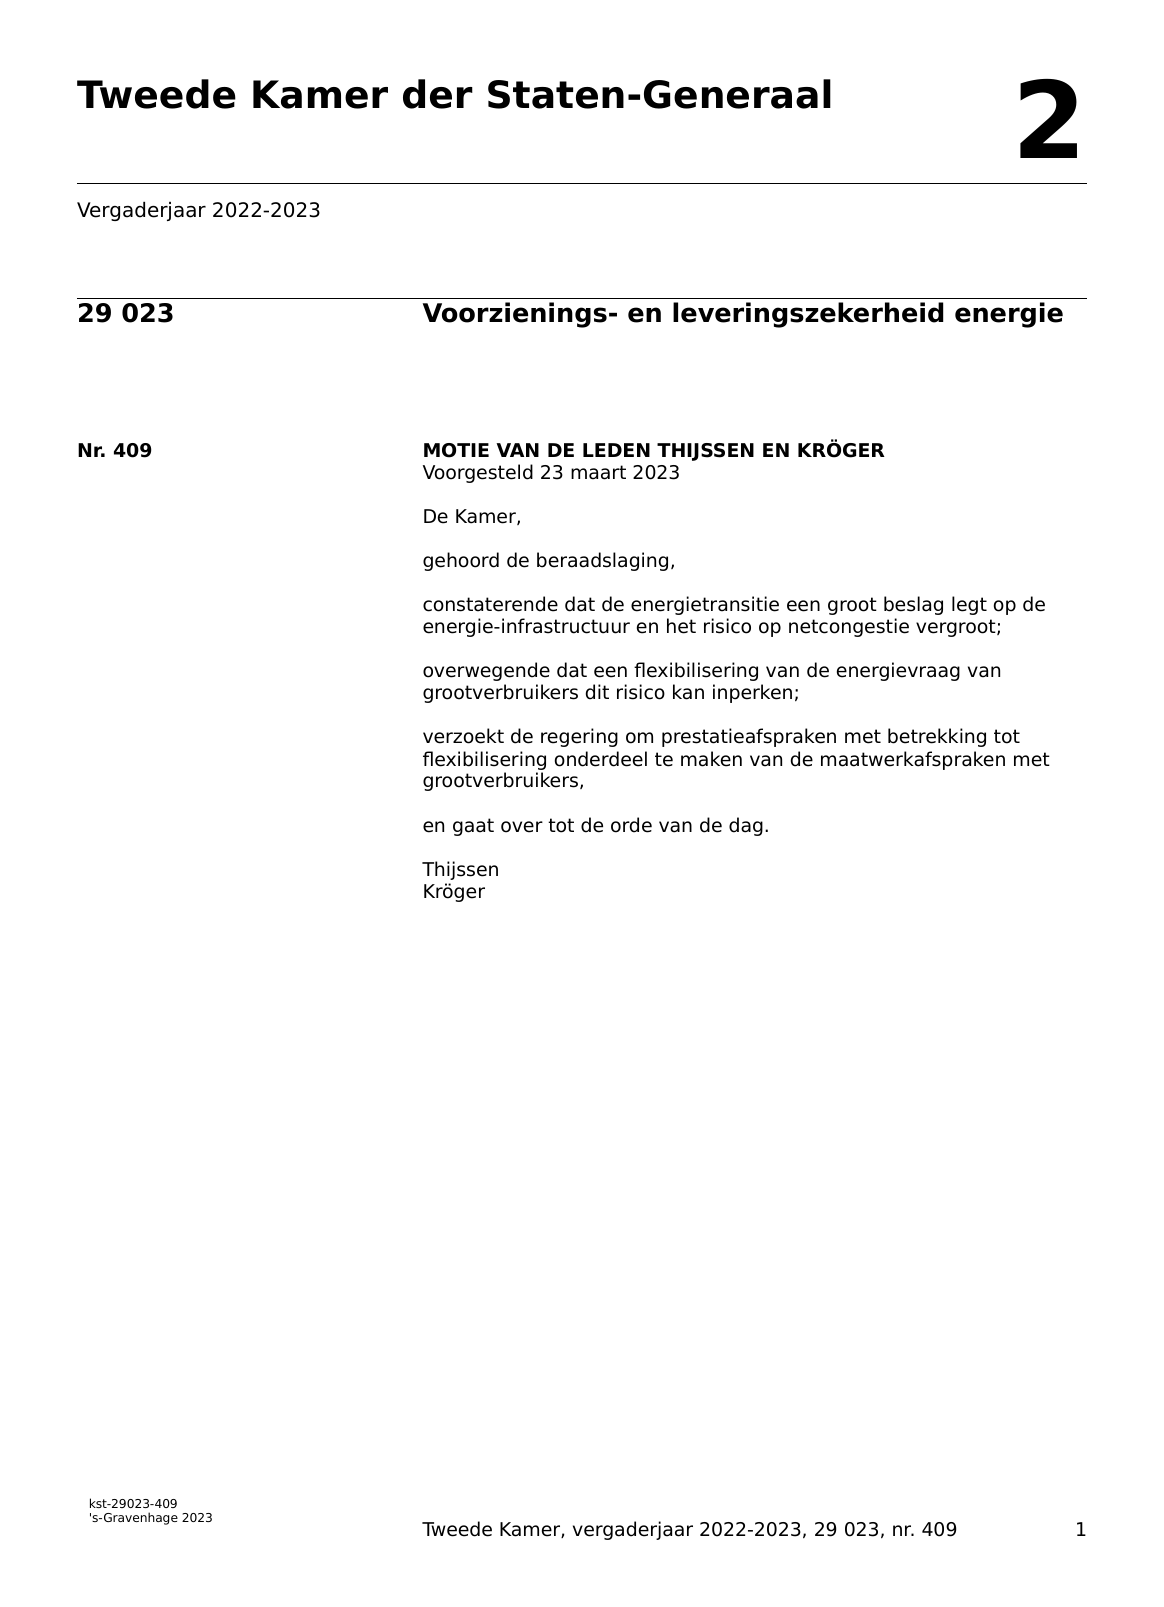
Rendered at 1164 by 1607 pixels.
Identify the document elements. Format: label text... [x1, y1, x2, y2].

text De Kamer, [422, 506, 1087, 528]
text overwegende dat een flexibilisering van de energievraag van grootverbruikers dit risico kan inperken; [422, 660, 1087, 704]
table_header 2 [886, 59, 1087, 183]
text Thijssen [422, 859, 1087, 881]
subtitle 29 023 Voorzienings- en leveringszekerheid energie [77, 299, 1087, 329]
text kst-29023-409 [88, 1497, 323, 1511]
text Voorgesteld 23 maart 2023 [422, 462, 1087, 484]
text gehoord de beraadslaging, [422, 550, 1087, 572]
table_cell Vergaderjaar 2022-2023 [77, 184, 1087, 298]
text constaterende dat de energietransitie een groot beslag legt op de energie-infrastructuur en het risico op netcongestie vergroot; [422, 594, 1087, 638]
text 's-Gravenhage 2023 [88, 1511, 323, 1525]
subtitle Nr. 409 MOTIE VAN DE LEDEN THIJSSEN EN KRÖGER [77, 440, 1087, 462]
table_header Tweede Kamer der Staten-Generaal [77, 59, 886, 183]
text Kröger [422, 881, 1087, 903]
text en gaat over tot de orde van de dag. [422, 814, 1087, 837]
text verzoekt de regering om prestatieafspraken met betrekking tot flexibilisering onderdeel te maken van de maatwerkafspraken met grootverbruikers, [422, 726, 1087, 792]
